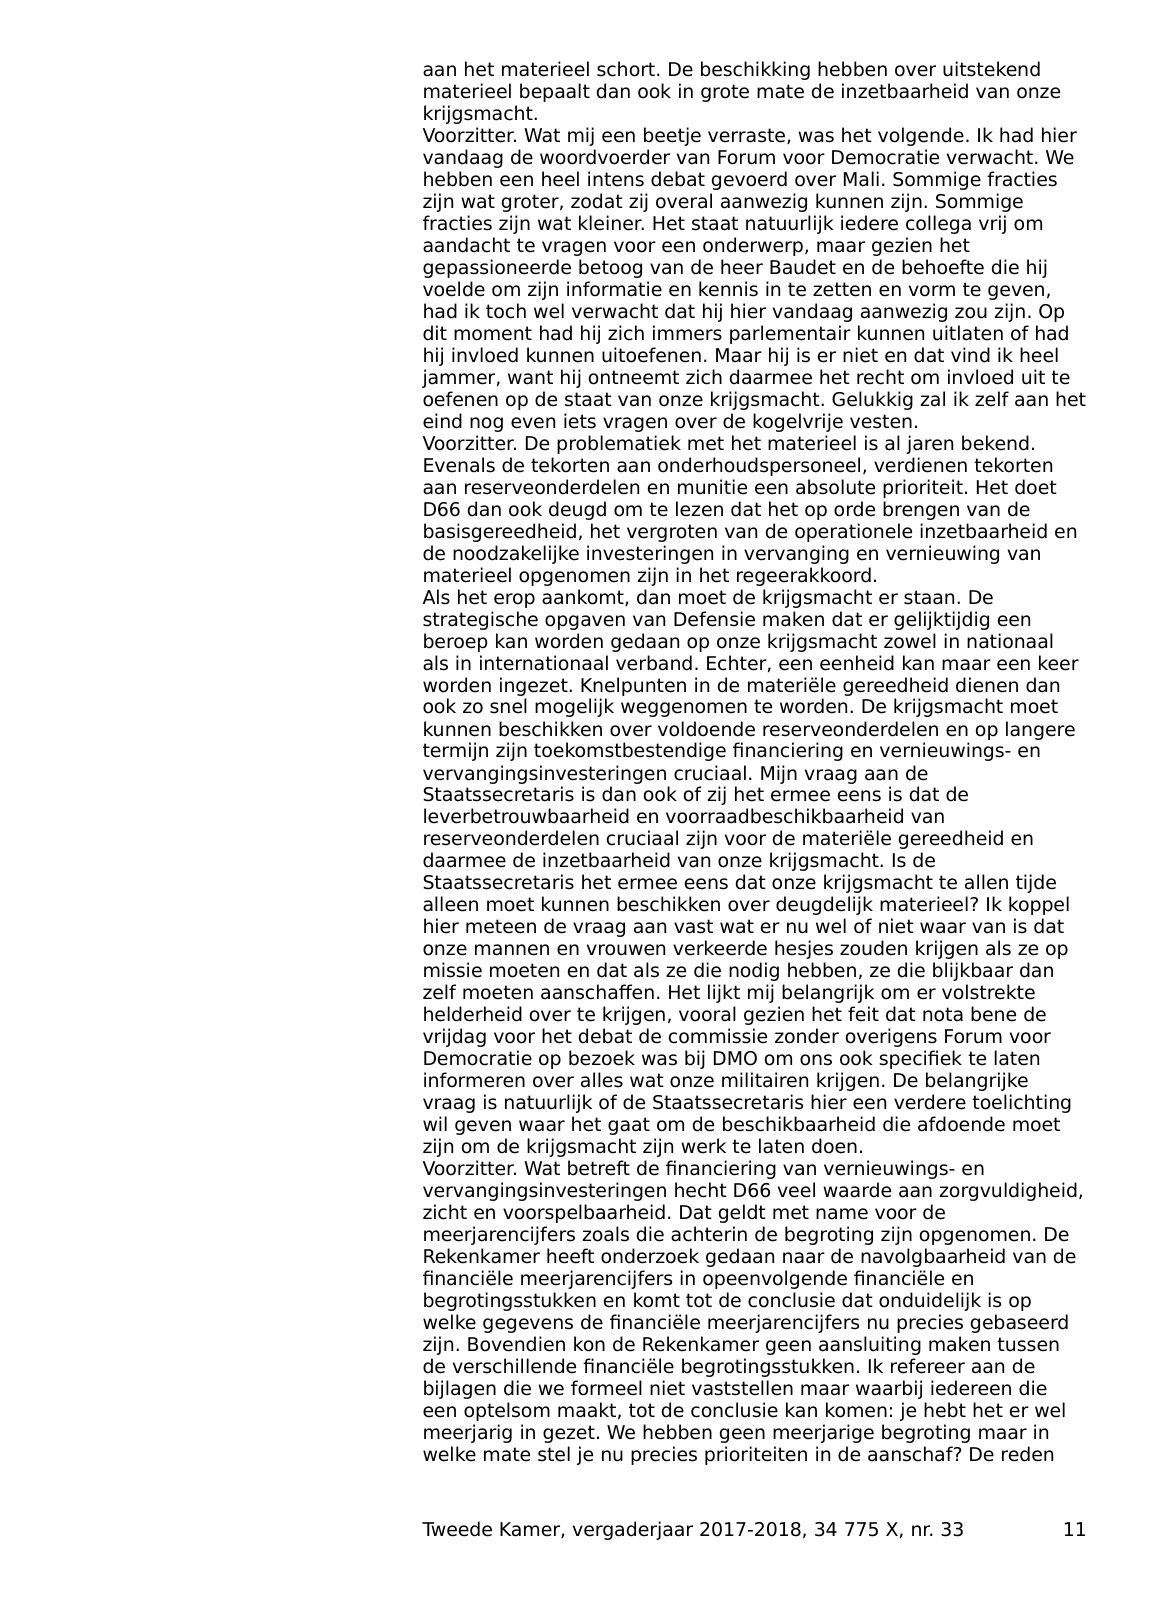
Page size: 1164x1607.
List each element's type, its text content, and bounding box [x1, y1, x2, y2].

text Voorzitter. De problematiek met het materieel is al jaren bekend. Evenals de tekorten aan onderhoudspersoneel, verdienen tekorten aan reserveonderdelen en munitie een absolute prioriteit. Het doet D66 dan ook deugd om te lezen dat het op orde brengen van de basisgereedheid, het vergroten van de operationele inzetbaarheid en de noodzakelijke investeringen in vervanging en vernieuwing van materieel opgenomen zijn in het regeerakkoord. [422, 433, 1087, 587]
text aan het materieel schort. De beschikking hebben over uitstekend materieel bepaalt dan ook in grote mate de inzetbaarheid van onze krijgsmacht. [422, 59, 1087, 125]
text Als het erop aankomt, dan moet de krijgsmacht er staan. De strategische opgaven van Defensie maken dat er gelijktijdig een beroep kan worden gedaan op onze krijgsmacht zowel in nationaal als in internationaal verband. Echter, een eenheid kan maar een keer worden ingezet. Knelpunten in de materiële gereedheid dienen dan ook zo snel mogelijk weggenomen te worden. De krijgsmacht moet kunnen beschikken over voldoende reserveonderdelen en op langere termijn zijn toekomstbestendige financiering en vernieuwings- en vervangingsinvesteringen cruciaal. Mijn vraag aan de Staatssecretaris is dan ook of zij het ermee eens is dat de leverbetrouwbaarheid en voorraadbeschikbaarheid van reserveonderdelen cruciaal zijn voor de materiële gereedheid en daarmee de inzetbaarheid van onze krijgsmacht. Is de Staatssecretaris het ermee eens dat onze krijgsmacht te allen tijde alleen moet kunnen beschikken over deugdelijk materieel? Ik koppel hier meteen de vraag aan vast wat er nu wel of niet waar van is dat onze mannen en vrouwen verkeerde hesjes zouden krijgen als ze op missie moeten en dat als ze die nodig hebben, ze die blijkbaar dan zelf moeten aanschaffen. Het lijkt mij belangrijk om er volstrekte helderheid over te krijgen, vooral gezien het feit dat nota bene de vrijdag voor het debat de commissie zonder overigens Forum voor Democratie op bezoek was bij DMO om ons ook specifiek te laten informeren over alles wat onze militairen krijgen. De belangrijke vraag is natuurlijk of de Staatssecretaris hier een verdere toelichting wil geven waar het gaat om de beschikbaarheid die afdoende moet zijn om de krijgsmacht zijn werk te laten doen. [422, 587, 1087, 1158]
text Voorzitter. Wat betreft de financiering van vernieuwings- en vervangingsinvesteringen hecht D66 veel waarde aan zorgvuldigheid, zicht en voorspelbaarheid. Dat geldt met name voor de meerjarencijfers zoals die achterin de begroting zijn opgenomen. De Rekenkamer heeft onderzoek gedaan naar de navolgbaarheid van de financiële meerjarencijfers in opeenvolgende financiële en begrotingsstukken en komt tot de conclusie dat onduidelijk is op welke gegevens de financiële meerjarencijfers nu precies gebaseerd zijn. Bovendien kon de Rekenkamer geen aansluiting maken tussen de verschillende financiële begrotingsstukken. Ik refereer aan de bijlagen die we formeel niet vaststellen maar waarbij iedereen die een optelsom maakt, tot de conclusie kan komen: je hebt het er wel meerjarig in gezet. We hebben geen meerjarige begroting maar in welke mate stel je nu precies prioriteiten in de aanschaf? De reden [422, 1158, 1087, 1466]
text Voorzitter. Wat mij een beetje verraste, was het volgende. Ik had hier vandaag de woordvoerder van Forum voor Democratie verwacht. We hebben een heel intens debat gevoerd over Mali. Sommige fracties zijn wat groter, zodat zij overal aanwezig kunnen zijn. Sommige fracties zijn wat kleiner. Het staat natuurlijk iedere collega vrij om aandacht te vragen voor een onderwerp, maar gezien het gepassioneerde betoog van de heer Baudet en de behoefte die hij voelde om zijn informatie en kennis in te zetten en vorm te geven, had ik toch wel verwacht dat hij hier vandaag aanwezig zou zijn. Op dit moment had hij zich immers parlementair kunnen uitlaten of had hij invloed kunnen uitoefenen. Maar hij is er niet en dat vind ik heel jammer, want hij ontneemt zich daarmee het recht om invloed uit te oefenen op de staat van onze krijgsmacht. Gelukkig zal ik zelf aan het eind nog even iets vragen over de kogelvrije vesten. [422, 125, 1087, 433]
